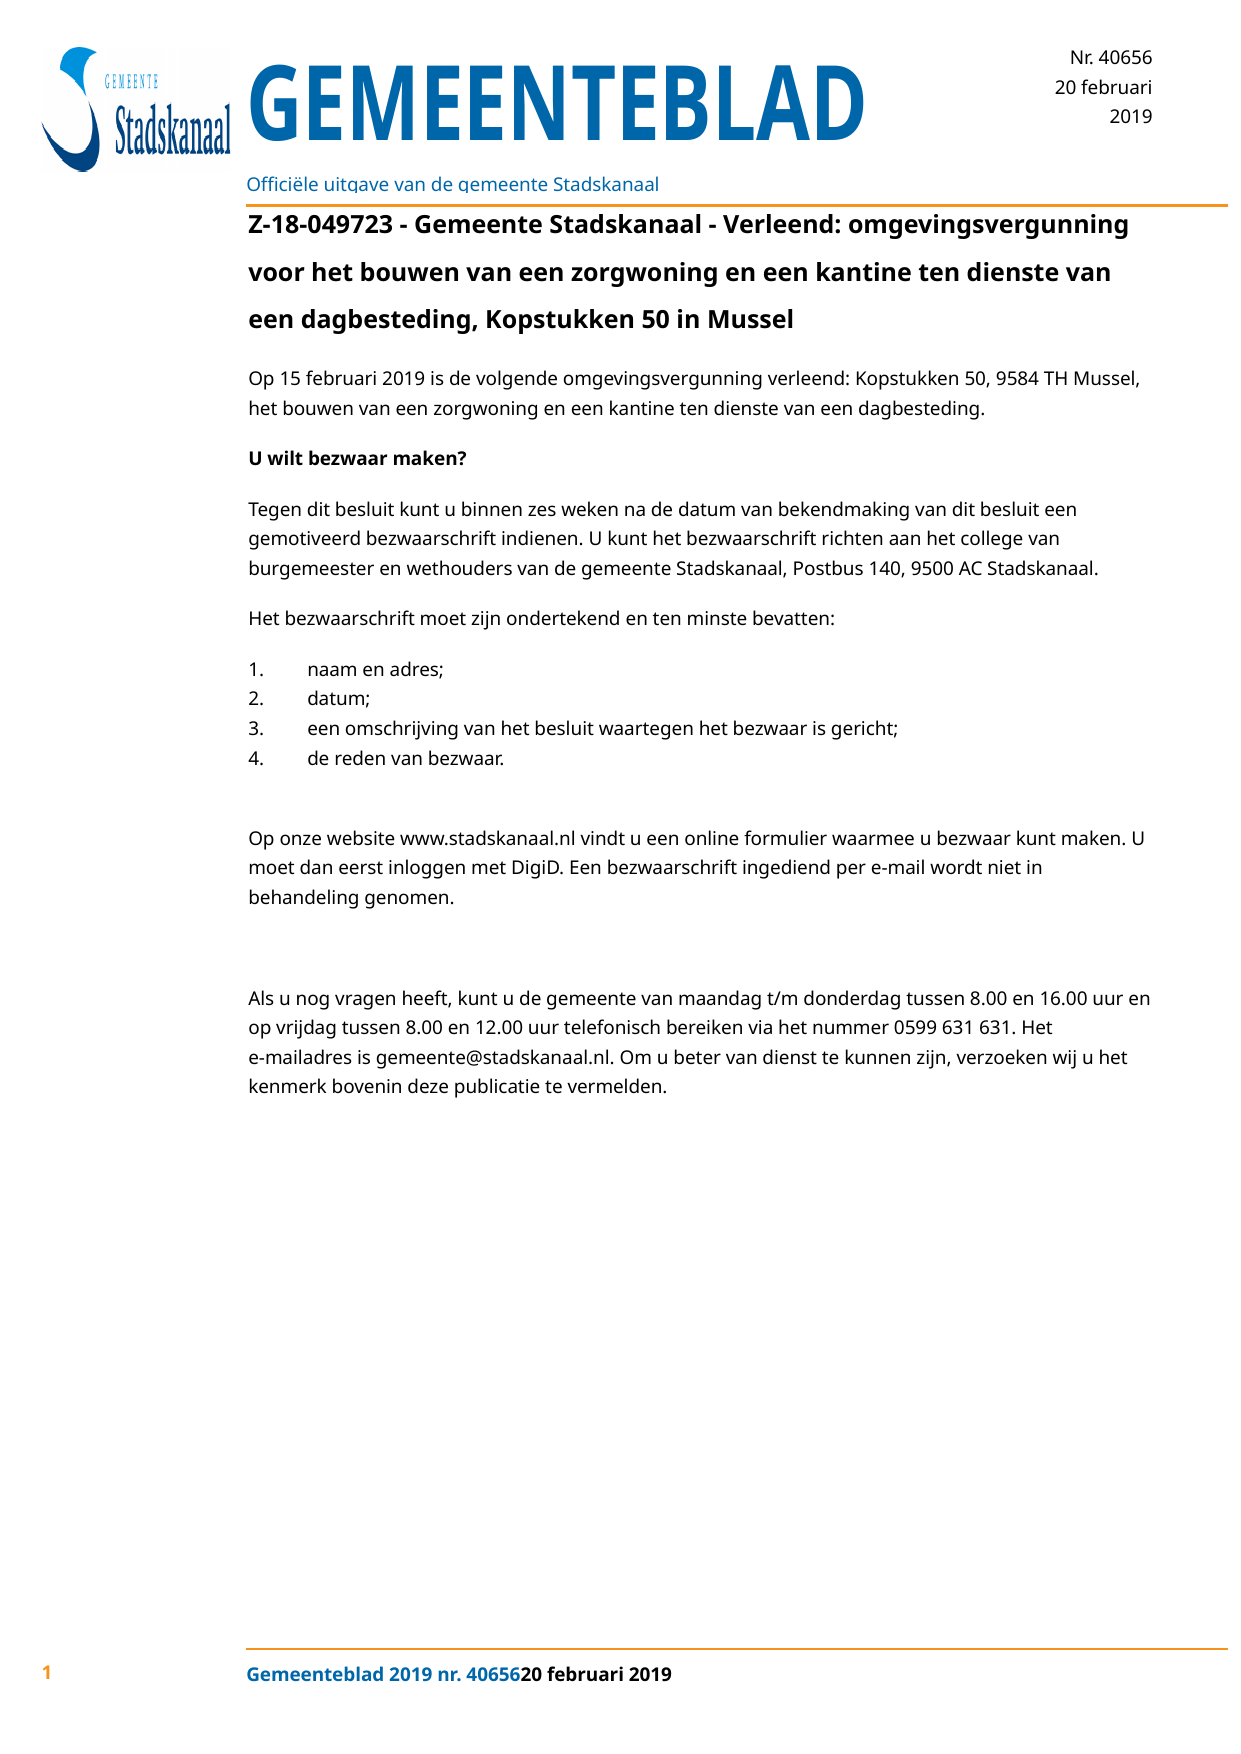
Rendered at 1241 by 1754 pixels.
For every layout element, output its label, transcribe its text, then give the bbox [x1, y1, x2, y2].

picture [41, 47, 231, 172]
text Het bezwaarschrift moet zijn ondertekend en ten minste bevatten: [248, 606, 1152, 631]
text Z-18-049723 - Gemeente Stadskanaal - Verleend: omgevingsvergunning voor het bouwen van een zorgwoning en een kantine ten dienste van een dagbesteding, Kopstukken 50 in Mussel [248, 207, 1152, 336]
text Op 15 februari 2019 is de volgende omgevingsvergunning verleend: Kopstukken 50, 9584 TH Mussel, het bouwen van een zorgwoning en een kantine ten dienste van een dagbesteding. [248, 366, 1152, 421]
text Op onze website www.stadskanaal.nl vindt u een online formulier waarmee u bezwaar kunt maken. U moet dan eerst inloggen met DigiD. Een bezwaarschrift ingediend per e-mail wordt niet in behandeling genomen. [248, 825, 1152, 909]
text Als u nog vragen heeft, kunt u de gemeente van maandag t/m donderdag tussen 8.00 en 16.00 uur en op vrijdag tussen 8.00 en 12.00 uur telefonisch bereiken via het nummer 0599 631 631. Het e‑mailadres is gemeente@stadskanaal.nl. Om u beter van dienst te kunnen zijn, verzoeken wij u het kenmerk bovenin deze publicatie te vermelden. [248, 985, 1152, 1099]
text U wilt bezwaar maken? [248, 446, 1152, 471]
list een omschrijving van het besluit waartegen het bezwaar is gericht; [248, 715, 1152, 741]
list de reden van bezwaar. [248, 745, 1152, 770]
list naam en adres; [248, 656, 1152, 682]
list datum; [248, 686, 1152, 711]
text Tegen dit besluit kunt u binnen zes weken na de datum van bekendmaking van dit besluit een gemotiveerd bezwaarschrift indienen. U kunt het bezwaarschrift richten aan het college van burgemeester en wethouders van de gemeente Stadskanaal, Postbus 140, 9500 AC Stadskanaal. [248, 496, 1152, 581]
